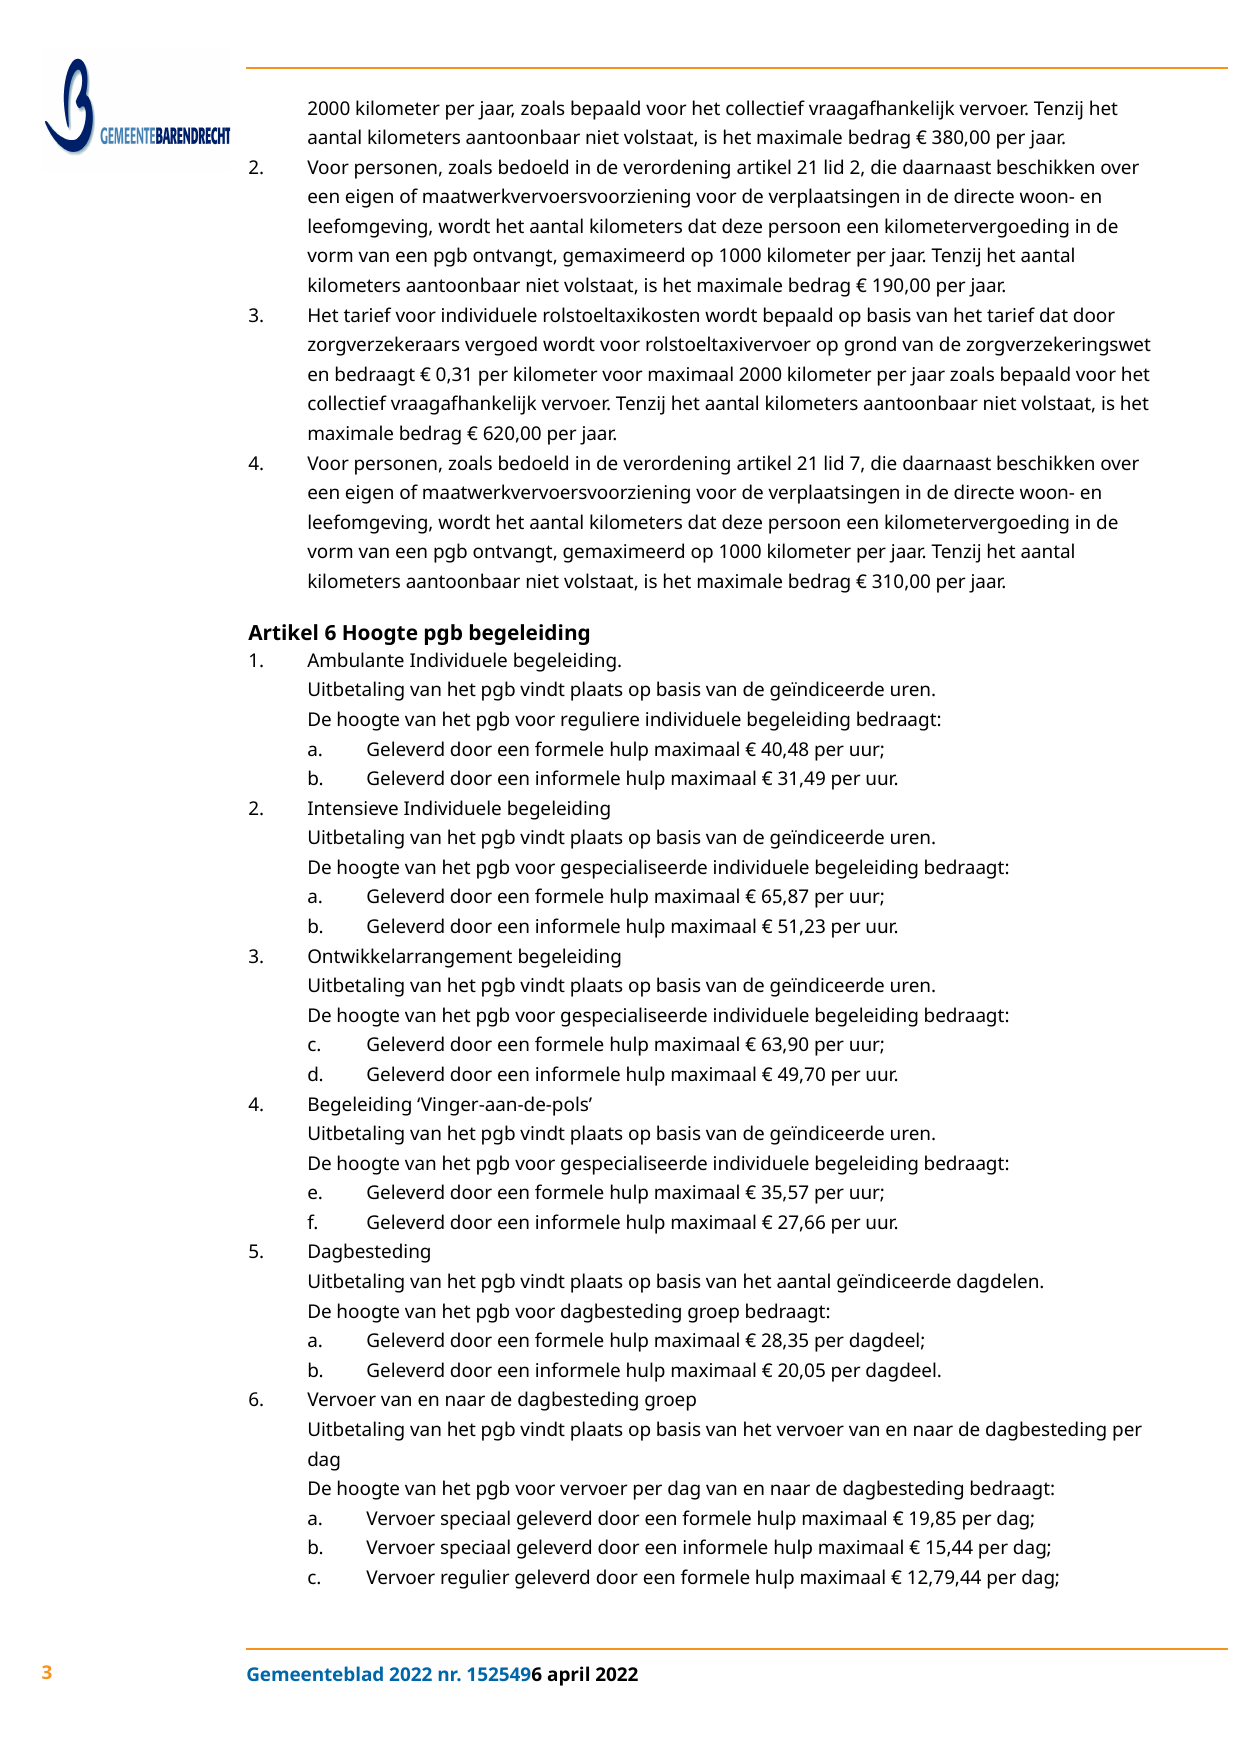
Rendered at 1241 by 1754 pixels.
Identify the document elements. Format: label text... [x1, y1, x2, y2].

list Geleverd door een formele hulp maximaal € 63,90 per uur; [307, 1032, 1152, 1057]
list Het tarief voor individuele rolstoeltaxikosten wordt bepaald op basis van het tarief dat door zorgverzekeraars vergoed wordt voor rolstoeltaxivervoer op grond van de zorgverzekeringswet en bedraagt € 0,31 per kilometer voor maximaal 2000 kilometer per jaar zoals bepaald voor het collectief vraagafhankelijk vervoer. Tenzij het aantal kilometers aantoonbaar niet volstaat, is het maximale bedrag € 620,00 per jaar. [248, 302, 1152, 446]
picture [41, 47, 231, 172]
list Voor personen, zoals bedoeld in de verordening artikel 21 lid 2, die daarnaast beschikken over een eigen of maatwerkvervoersvoorziening voor de verplaatsingen in de directe woon- en leefomgeving, wordt het aantal kilometers dat deze persoon een kilometervergoeding in de vorm van een pgb ontvangt, gemaximeerd op 1000 kilometer per jaar. Tenzij het aantal kilometers aantoonbaar niet volstaat, is het maximale bedrag € 190,00 per jaar. [248, 154, 1152, 298]
list Uitbetaling van het pgb vindt plaats op basis van het vervoer van en naar de dagbesteding per dag [248, 1416, 1152, 1471]
list Geleverd door een informele hulp maximaal € 51,23 per uur. [307, 913, 1152, 939]
list Ontwikkelarrangement begeleiding [248, 943, 1152, 968]
list Vervoer speciaal geleverd door een formele hulp maximaal € 19,85 per dag; [307, 1505, 1152, 1531]
list Voor personen, zoals bedoeld in de verordening artikel 21 lid 7, die daarnaast beschikken over een eigen of maatwerkvervoersvoorziening voor de verplaatsingen in de directe woon- en leefomgeving, wordt het aantal kilometers dat deze persoon een kilometervergoeding in de vorm van een pgb ontvangt, gemaximeerd op 1000 kilometer per jaar. Tenzij het aantal kilometers aantoonbaar niet volstaat, is het maximale bedrag € 310,00 per jaar. [248, 450, 1152, 594]
list Uitbetaling van het pgb vindt plaats op basis van het aantal geïndiceerde dagdelen. [248, 1268, 1152, 1294]
list De hoogte van het pgb voor gespecialiseerde individuele begeleiding bedraagt: [248, 1002, 1152, 1028]
list Geleverd door een informele hulp maximaal € 20,05 per dagdeel. [307, 1357, 1152, 1383]
list De hoogte van het pgb voor gespecialiseerde individuele begeleiding bedraagt: [248, 1150, 1152, 1176]
list Uitbetaling van het pgb vindt plaats op basis van de geïndiceerde uren. [248, 824, 1152, 850]
list Intensieve Individuele begeleiding [248, 795, 1152, 821]
list De hoogte van het pgb voor dagbesteding groep bedraagt: [248, 1298, 1152, 1323]
list Geleverd door een informele hulp maximaal € 31,49 per uur. [307, 765, 1152, 791]
list Geleverd door een formele hulp maximaal € 40,48 per uur; [307, 736, 1152, 761]
list Uitbetaling van het pgb vindt plaats op basis van de geïndiceerde uren. [248, 677, 1152, 702]
list De hoogte van het pgb voor gespecialiseerde individuele begeleiding bedraagt: [248, 854, 1152, 880]
list Geleverd door een formele hulp maximaal € 65,87 per uur; [307, 884, 1152, 909]
list Geleverd door een formele hulp maximaal € 35,57 per uur; [307, 1179, 1152, 1205]
list Vervoer speciaal geleverd door een informele hulp maximaal € 15,44 per dag; [307, 1534, 1152, 1560]
list Ambulante Individuele begeleiding. [248, 647, 1152, 673]
text Artikel 6 Hoogte pgb begeleiding [248, 618, 1152, 647]
list Vervoer regulier geleverd door een formele hulp maximaal € 12,79,44 per dag; [307, 1564, 1152, 1590]
list De hoogte van het pgb voor reguliere individuele begeleiding bedraagt: [248, 706, 1152, 732]
list De hoogte van het pgb voor vervoer per dag van en naar de dagbesteding bedraagt: [248, 1475, 1152, 1501]
list Vervoer van en naar de dagbesteding groep [248, 1387, 1152, 1412]
list 2000 kilometer per jaar, zoals bepaald voor het collectief vraagafhankelijk vervoer. Tenzij het aantal kilometers aantoonbaar niet volstaat, is het maximale bedrag € 380,00 per jaar. [248, 95, 1152, 150]
list Geleverd door een informele hulp maximaal € 27,66 per uur. [307, 1209, 1152, 1235]
list Uitbetaling van het pgb vindt plaats op basis van de geïndiceerde uren. [248, 972, 1152, 998]
list Geleverd door een formele hulp maximaal € 28,35 per dagdeel; [307, 1327, 1152, 1353]
list Geleverd door een informele hulp maximaal € 49,70 per uur. [307, 1061, 1152, 1087]
list Uitbetaling van het pgb vindt plaats op basis van de geïndiceerde uren. [248, 1120, 1152, 1146]
list Dagbesteding [248, 1239, 1152, 1264]
list Begeleiding ‘Vinger-aan-de-pols’ [248, 1091, 1152, 1116]
